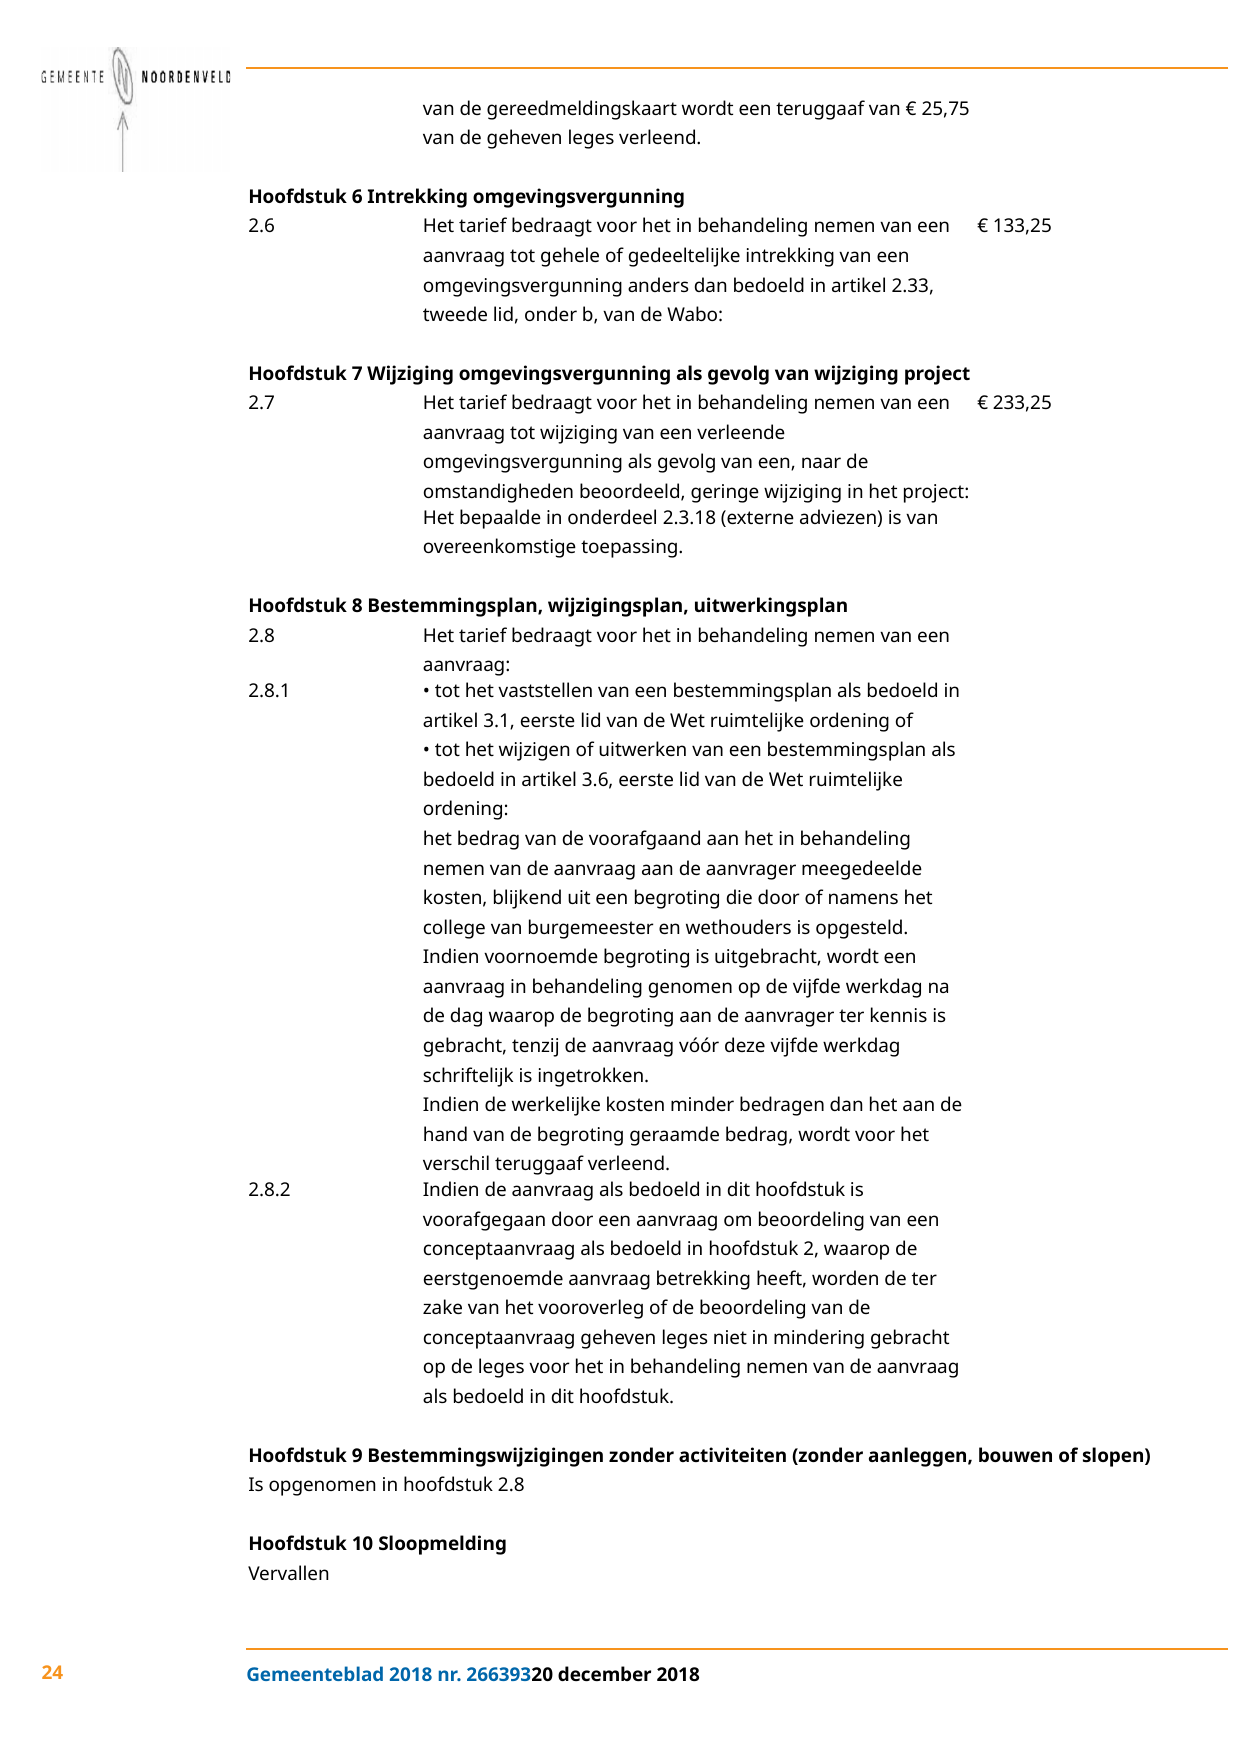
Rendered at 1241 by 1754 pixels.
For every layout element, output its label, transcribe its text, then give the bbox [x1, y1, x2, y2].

table_header 2.8 [248, 622, 423, 677]
text Hoofdstuk 10 Sloopmelding [248, 1531, 1152, 1556]
text Vervallen [248, 1560, 1152, 1586]
table_header 2.7 [248, 390, 423, 504]
table_cell Het bepaalde in onderdeel 2.3.18 (externe adviezen) is van overeenkomstige toepassing. [423, 504, 977, 559]
table_cell [977, 95, 1152, 150]
table_cell [977, 504, 1152, 559]
table_header [977, 622, 1152, 677]
table_header Het tarief bedraagt voor het in behandeling nemen van een aanvraag tot wijziging van een verleende omgevingsvergunning als gevolg van een, naar de omstandigheden beoordeeld, geringe wijziging in het project: [423, 390, 977, 504]
table_header 2.6 [248, 213, 423, 327]
table_cell [977, 1176, 1152, 1409]
table_cell Indien de aanvraag als bedoeld in dit hoofdstuk is voorafgegaan door een aanvraag om beoordeling van een conceptaanvraag als bedoeld in hoofdstuk 2, waarop de eerstgenoemde aanvraag betrekking heeft, worden de ter zake van het vooroverleg of de beoordeling van de conceptaanvraag geheven leges niet in mindering gebracht op de leges voor het in behandeling nemen van de aanvraag als bedoeld in dit hoofdstuk. [423, 1176, 977, 1409]
text Hoofdstuk 8 Bestemmingsplan, wijzigingsplan, uitwerkingsplan [248, 592, 1152, 618]
table_cell [248, 504, 423, 559]
text Is opgenomen in hoofdstuk 2.8 [248, 1471, 1152, 1497]
table_cell 2.8.2 [248, 1176, 423, 1409]
table_header Het tarief bedraagt voor het in behandeling nemen van een aanvraag tot gehele of gedeeltelijke intrekking van een omgevingsvergunning anders dan bedoeld in artikel 2.33, tweede lid, onder b, van de Wabo: [423, 213, 977, 327]
table_cell van de gereedmeldingskaart wordt een teruggaaf van € 25,75 van de geheven leges verleend. [423, 95, 977, 150]
table_header Het tarief bedraagt voor het in behandeling nemen van een aanvraag: [423, 622, 977, 677]
picture [41, 47, 231, 172]
text Hoofdstuk 6 Intrekking omgevingsvergunning [248, 183, 1152, 209]
table_cell 2.8.1 [248, 677, 423, 1176]
table_cell • tot het vaststellen van een bestemmingsplan als bedoeld in artikel 3.1, eerste lid van de Wet ruimtelijke ordening of • tot het wijzigen of uitwerken van een bestemmingsplan als bedoeld in artikel 3.6, eerste lid van de Wet ruimtelijke ordening: het bedrag van de voorafgaand aan het in behandeling nemen van de aanvraag aan de aanvrager meegedeelde kosten, blijkend uit een begroting die door of namens het college van burgemeester en wethouders is opgesteld. Indien voornoemde begroting is uitgebracht, wordt een aanvraag in behandeling genomen op de vijfde werkdag na de dag waarop de begroting aan de aanvrager ter kennis is gebracht, tenzij de aanvraag vóór deze vijfde werkdag schriftelijk is ingetrokken. Indien de werkelijke kosten minder bedragen dan het aan de hand van de begroting geraamde bedrag, wordt voor het verschil teruggaaf verleend. [423, 677, 977, 1176]
table_header € 133,25 [977, 213, 1152, 327]
table_cell [248, 95, 423, 150]
text Hoofdstuk 9 Bestemmingswijzigingen zonder activiteiten (zonder aanleggen, bouwen of slopen) [248, 1442, 1152, 1468]
text Hoofdstuk 7 Wijziging omgevingsvergunning als gevolg van wijziging project [248, 360, 1152, 386]
table_header € 233,25 [977, 390, 1152, 504]
table_cell [977, 677, 1152, 1176]
